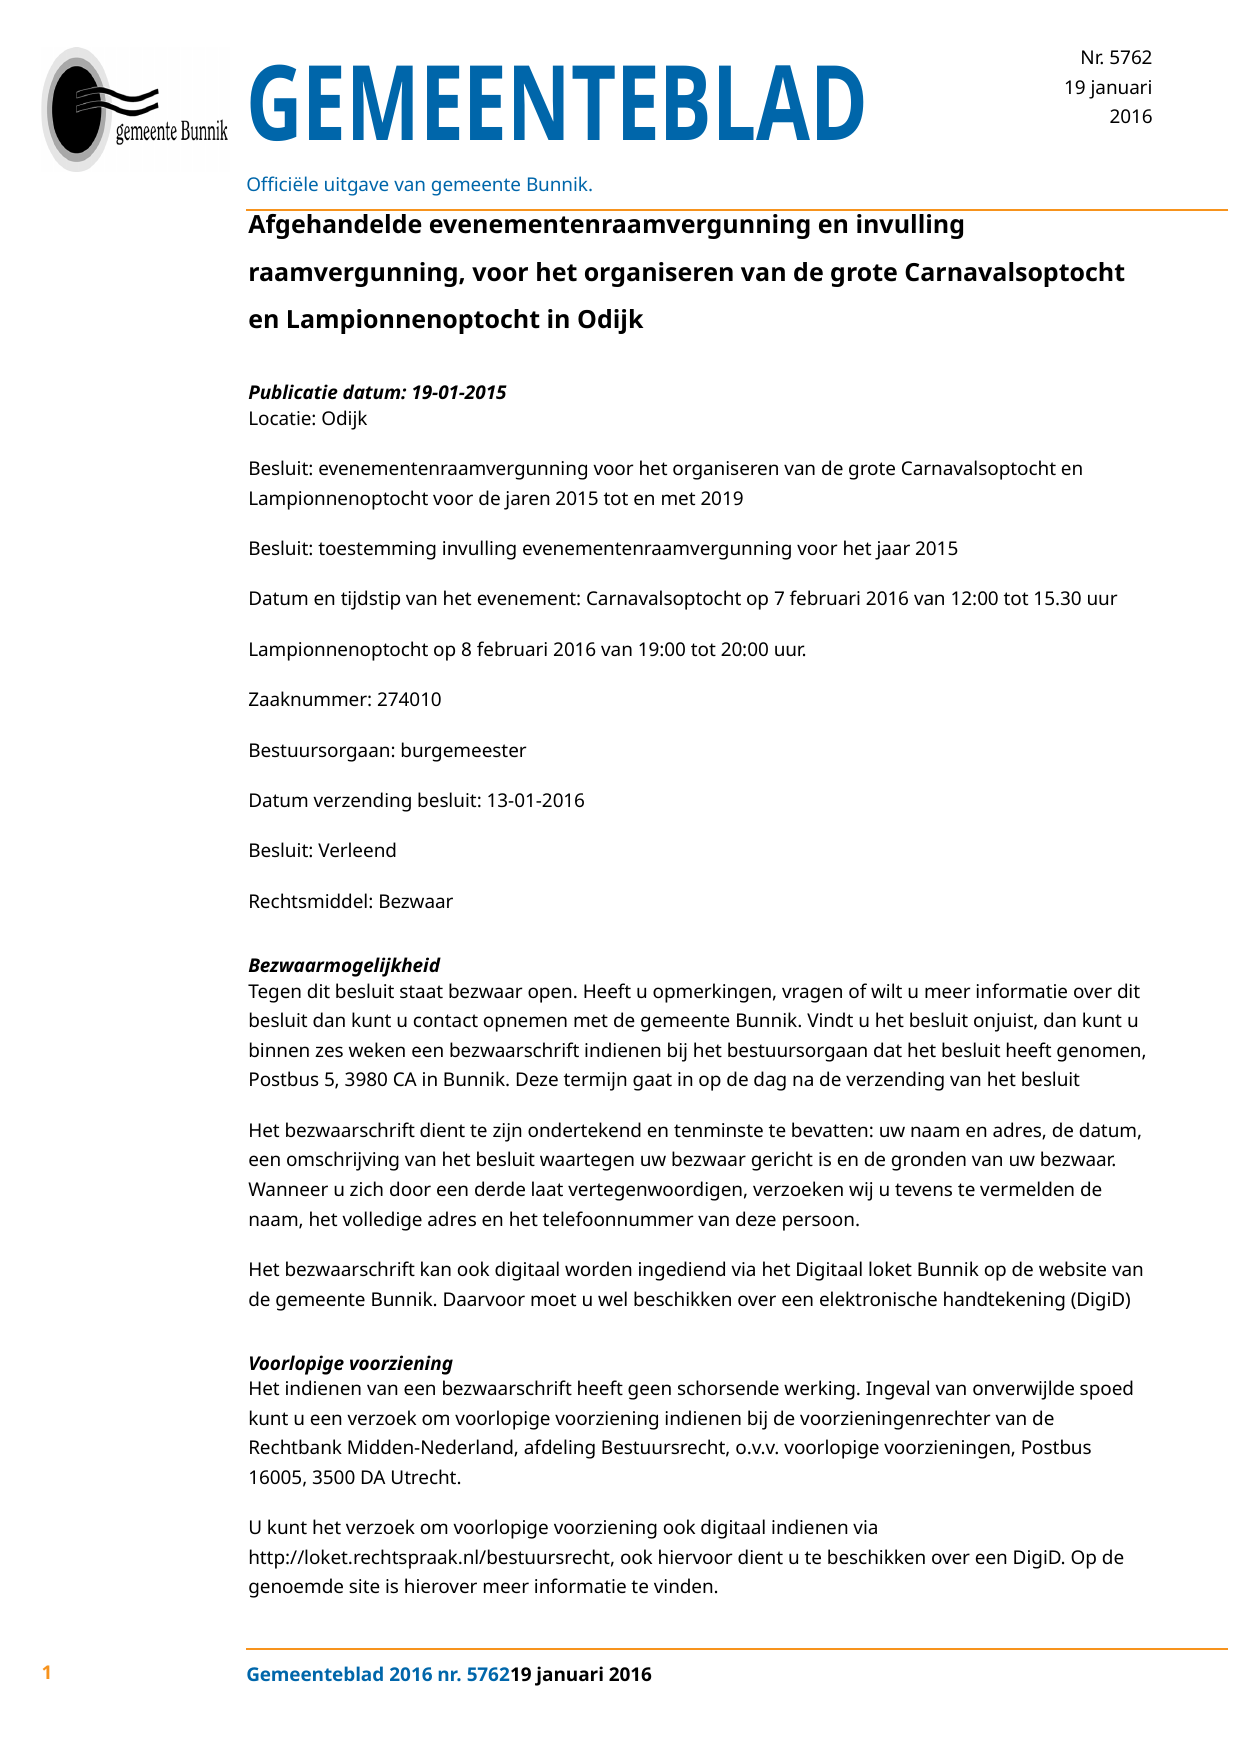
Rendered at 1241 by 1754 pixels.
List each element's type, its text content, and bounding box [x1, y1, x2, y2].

text Het bezwaarschrift dient te zijn ondertekend en tenminste te bevatten: uw naam en adres, de datum, een omschrijving van het besluit waartegen uw bezwaar gericht is en de gronden van uw bezwaar. Wanneer u zich door een derde laat vertegenwoordigen, verzoeken wij u tevens te vermelden de naam, het volledige adres en het telefoonnummer van deze persoon. [248, 1117, 1152, 1231]
text Voorlopige voorziening [248, 1350, 1152, 1375]
text Datum verzending besluit: 13-01-2016 [248, 787, 1152, 813]
text U kunt het verzoek om voorlopige voorziening ook digitaal indienen via http://loket.rechtspraak.nl/bestuursrecht, ook hiervoor dient u te beschikken over een DigiD. Op de genoemde site is hierover meer informatie te vinden. [248, 1514, 1152, 1599]
text Tegen dit besluit staat bezwaar open. Heeft u opmerkingen, vragen of wilt u meer informatie over dit besluit dan kunt u contact opnemen met de gemeente Bunnik. Vindt u het besluit onjuist, dan kunt u binnen zes weken een bezwaarschrift indienen bij het bestuursorgaan dat het besluit heeft genomen, Postbus 5, 3980 CA in Bunnik. Deze termijn gaat in op de dag na de verzending van het besluit [248, 978, 1152, 1092]
text Bezwaarmogelijkheid [248, 952, 1152, 978]
text Besluit: toestemming invulling evenementenraamvergunning voor het jaar 2015 [248, 535, 1152, 561]
text Besluit: evenementenraamvergunning voor het organiseren van de grote Carnavalsoptocht en Lampionnenoptocht voor de jaren 2015 tot en met 2019 [248, 455, 1152, 511]
text Publicatie datum: 19-01-2015 [248, 379, 1152, 405]
text Bestuursorgaan: burgemeester [248, 737, 1152, 763]
text Datum en tijdstip van het evenement: Carnavalsoptocht op 7 februari 2016 van 12:00 tot 15.30 uur [248, 586, 1152, 611]
text Het bezwaarschrift kan ook digitaal worden ingediend via het Digitaal loket Bunnik op de website van de gemeente Bunnik. Daarvoor moet u wel beschikken over een elektronische handtekening (DigiD) [248, 1256, 1152, 1311]
text Rechtsmiddel: Bezwaar [248, 888, 1152, 914]
picture [41, 47, 231, 172]
text Lampionnenoptocht op 8 februari 2016 van 19:00 tot 20:00 uur. [248, 636, 1152, 662]
text Locatie: Odijk [248, 405, 1152, 431]
text Het indienen van een bezwaarschrift heeft geen schorsende werking. Ingeval van onverwijlde spoed kunt u een verzoek om voorlopige voorziening indienen bij de voorzieningenrechter van de Rechtbank Midden-Nederland, afdeling Bestuursrecht, o.v.v. voorlopige voorzieningen, Postbus 16005, 3500 DA Utrecht. [248, 1375, 1152, 1490]
text Besluit: Verleend [248, 838, 1152, 863]
text Zaaknummer: 274010 [248, 686, 1152, 712]
text Afgehandelde evenementenraamvergunning en invulling raamvergunning, voor het organiseren van de grote Carnavalsoptocht en Lampionnenoptocht in Odijk [248, 211, 1152, 336]
